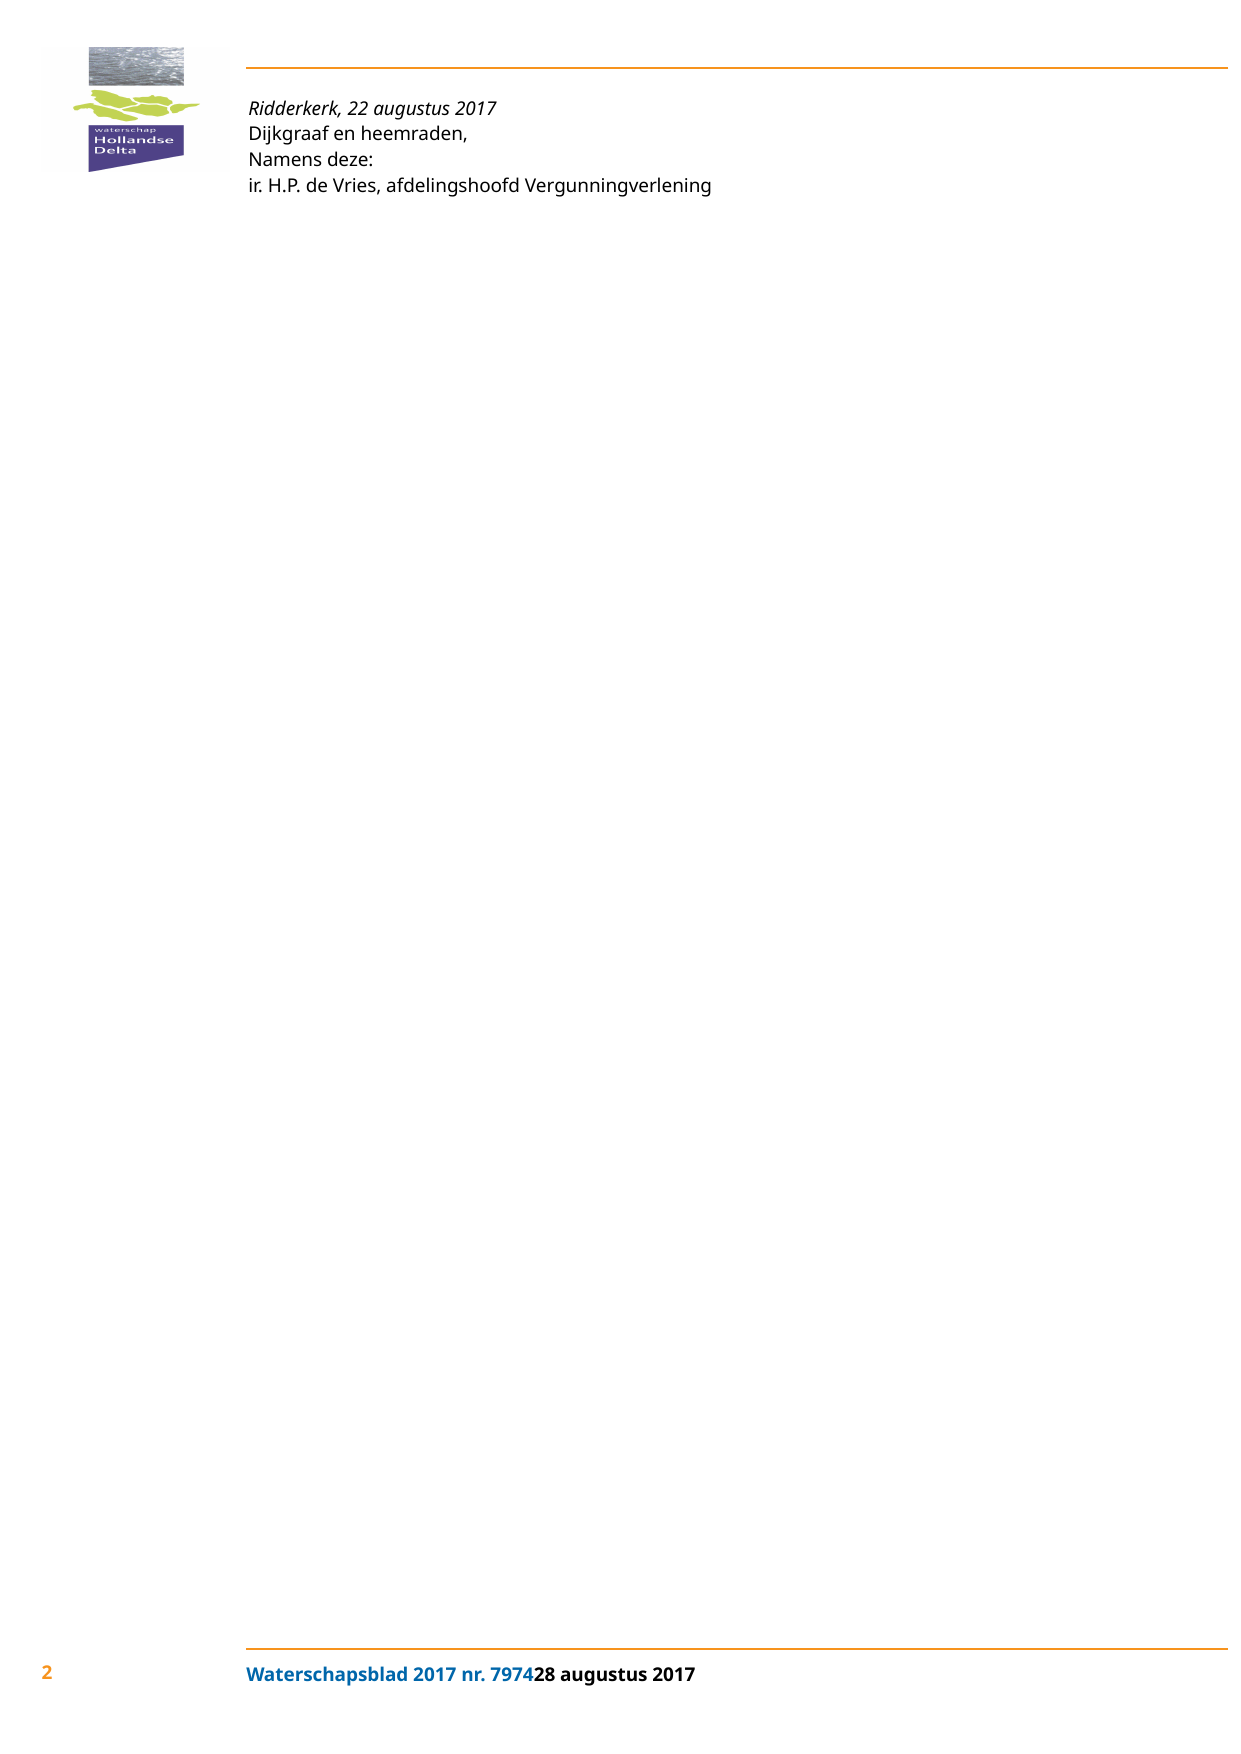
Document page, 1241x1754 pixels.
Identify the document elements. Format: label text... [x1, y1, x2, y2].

text ir. H.P. de Vries, afdelingshoofd Vergunningverlening [248, 172, 1152, 198]
picture [41, 47, 231, 172]
text Namens deze: [248, 146, 1152, 172]
text Dijkgraaf en heemraden, [248, 121, 1152, 146]
text Ridderkerk, 22 augustus 2017 [248, 95, 1152, 121]
